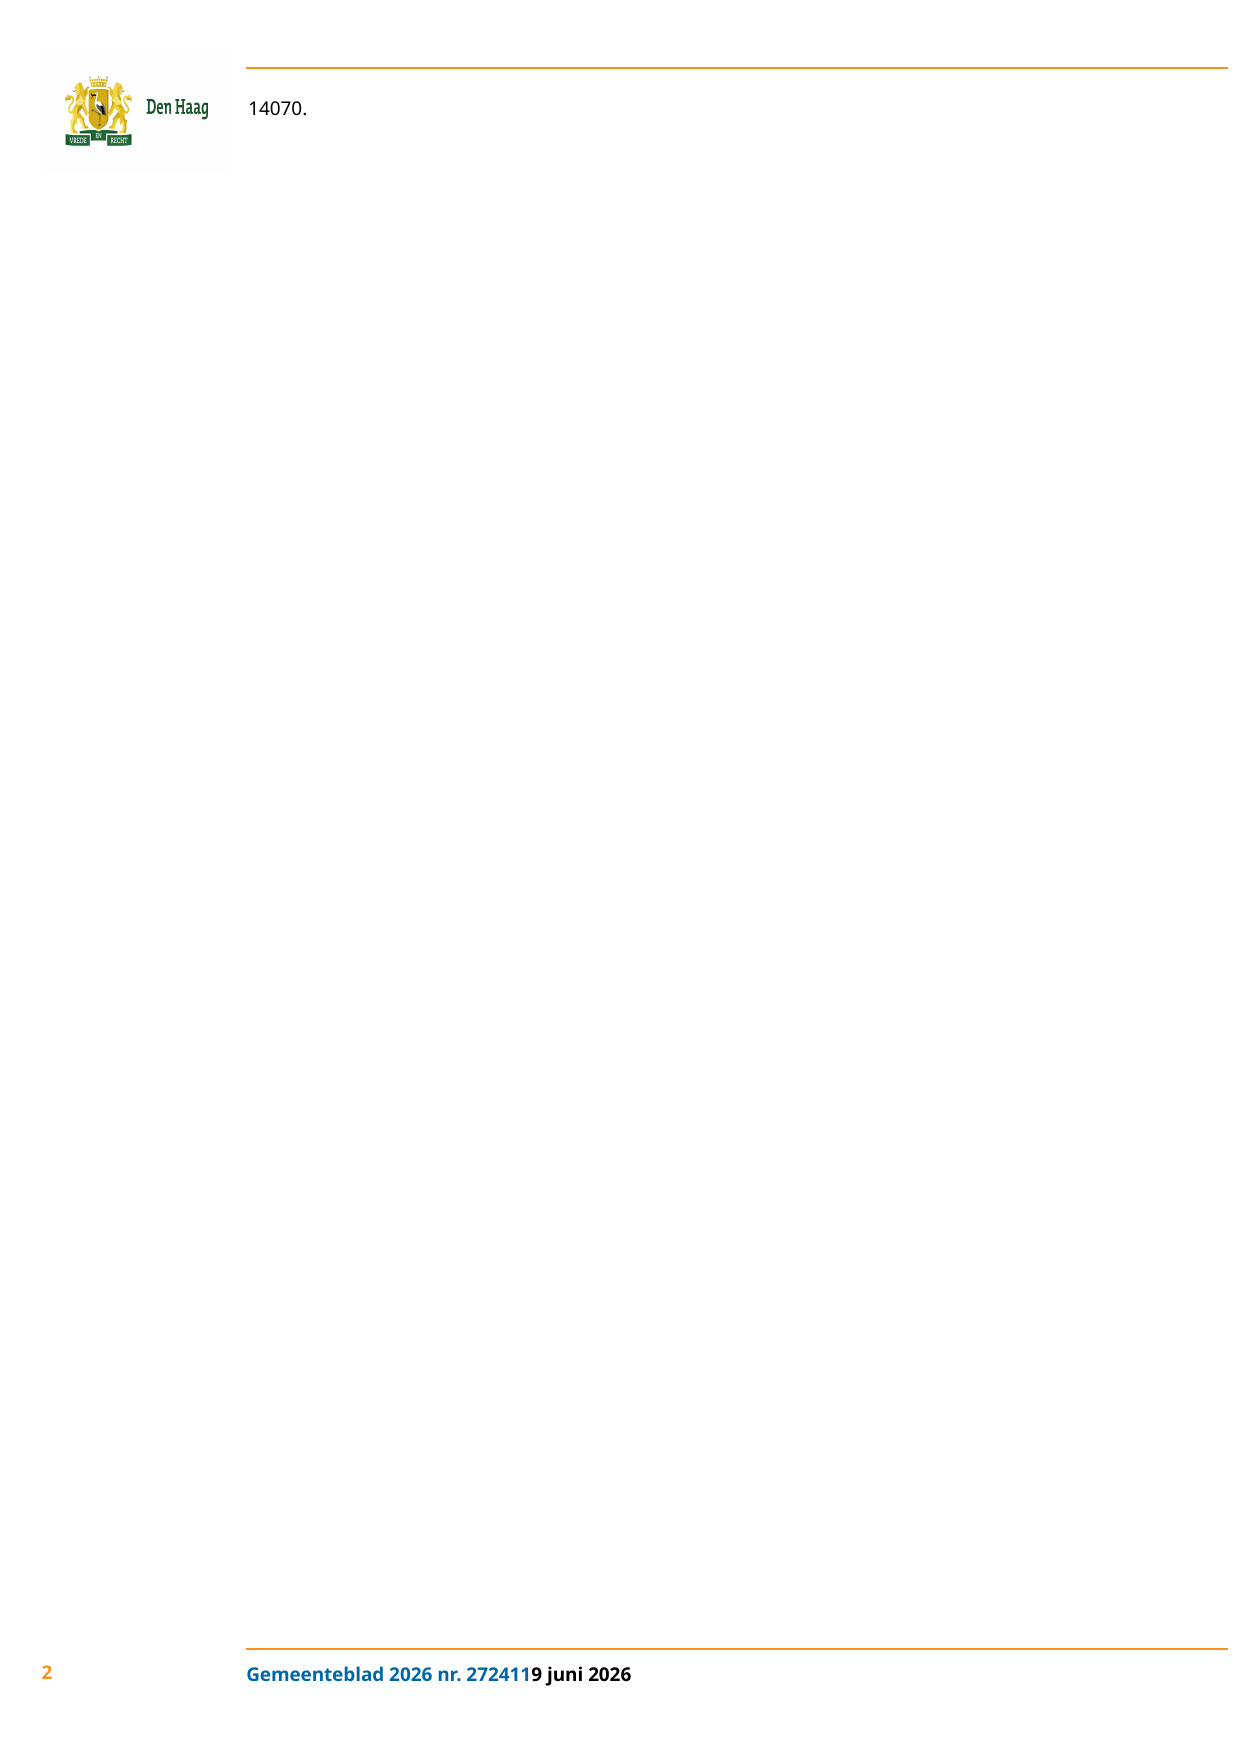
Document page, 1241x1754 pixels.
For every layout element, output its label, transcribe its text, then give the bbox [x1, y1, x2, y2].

picture [41, 47, 231, 172]
text 14070. [248, 95, 1152, 121]
